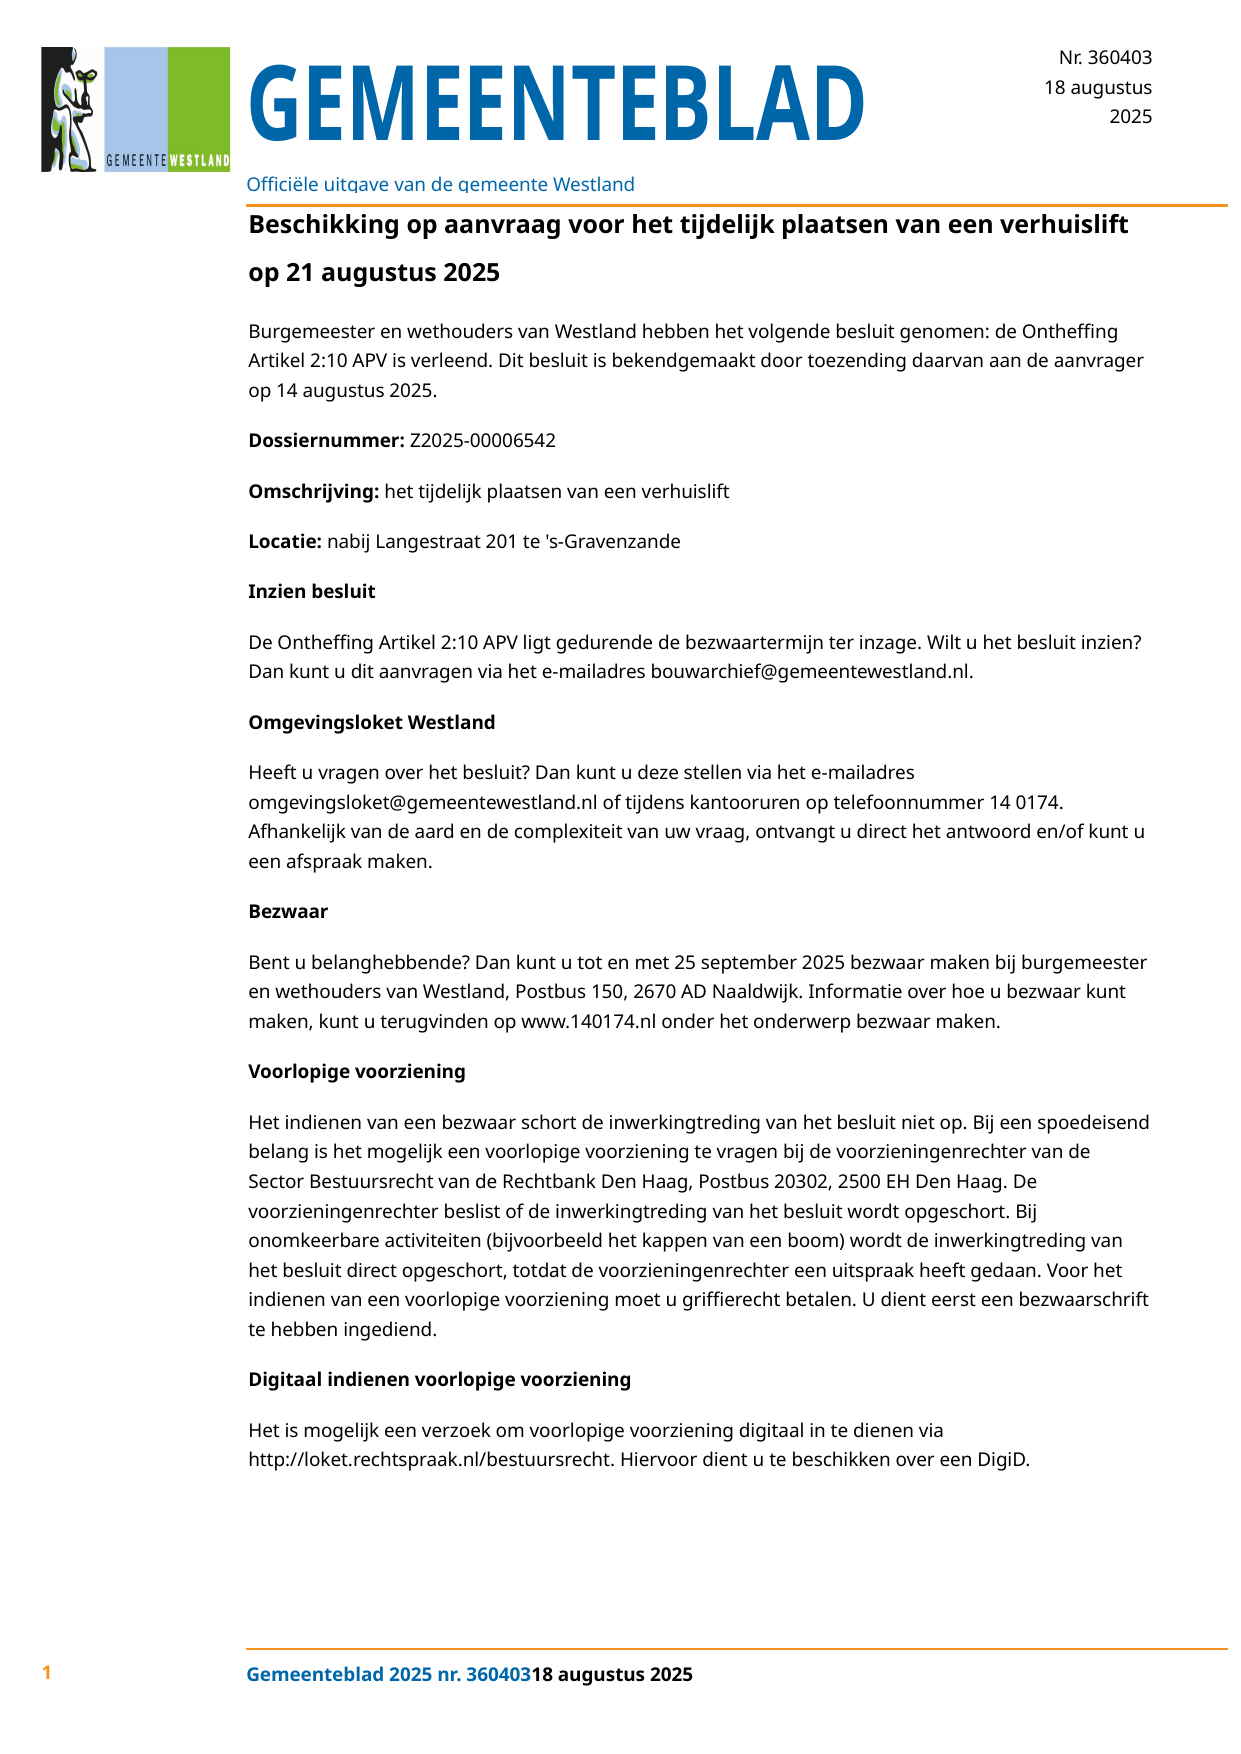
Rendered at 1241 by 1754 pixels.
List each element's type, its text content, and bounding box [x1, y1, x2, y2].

text De Ontheffing Artikel 2:10 APV ligt gedurende de bezwaartermijn ter inzage. Wilt u het besluit inzien? Dan kunt u dit aanvragen via het e-mailadres bouwarchief@gemeentewestland.nl. [248, 629, 1152, 684]
text Omgevingsloket Westland [248, 709, 1152, 735]
text Het is mogelijk een verzoek om voorlopige voorziening digitaal in te dienen via http://loket.rechtspraak.nl/bestuursrecht. Hiervoor dient u te beschikken over een DigiD. [248, 1417, 1152, 1472]
text Omschrijving: het tijdelijk plaatsen van een verhuislift [248, 478, 1152, 504]
text Voorlopige voorziening [248, 1059, 1152, 1084]
text Dossiernummer: Z2025-00006542 [248, 427, 1152, 453]
text Digitaal indienen voorlopige voorziening [248, 1367, 1152, 1392]
text Het indienen van een bezwaar schort de inwerkingtreding van het besluit niet op. Bij een spoedeisend belang is het mogelijk een voorlopige voorziening te vragen bij de voorzieningenrechter van de Sector Bestuursrecht van de Rechtbank Den Haag, Postbus 20302, 2500 EH Den Haag. De voorzieningenrechter beslist of de inwerkingtreding van het besluit wordt opgeschort. Bij onomkeerbare activiteiten (bijvoorbeeld het kappen van een boom) wordt de inwerkingtreding van het besluit direct opgeschort, totdat de voorzieningenrechter een uitspraak heeft gedaan. Voor het indienen van een voorlopige voorziening moet u griffierecht betalen. U dient eerst een bezwaarschrift te hebben ingediend. [248, 1109, 1152, 1342]
text Bezwaar [248, 899, 1152, 924]
text Bent u belanghebbende? Dan kunt u tot en met 25 september 2025 bezwaar maken bij burgemeester en wethouders van Westland, Postbus 150, 2670 AD Naaldwijk. Informatie over hoe u bezwaar kunt maken, kunt u terugvinden op www.140174.nl onder het onderwerp bezwaar maken. [248, 949, 1152, 1034]
text Locatie: nabij Langestraat 201 te 's-Gravenzande [248, 528, 1152, 554]
picture [41, 47, 231, 172]
text Burgemeester en wethouders van Westland hebben het volgende besluit genomen: de Ontheffing Artikel 2:10 APV is verleend. Dit besluit is bekendgemaakt door toezending daarvan aan de aanvrager op 14 augustus 2025. [248, 318, 1152, 403]
text Beschikking op aanvraag voor het tijdelijk plaatsen van een verhuislift op 21 augustus 2025 [248, 207, 1152, 288]
text Heeft u vragen over het besluit? Dan kunt u deze stellen via het e-mailadres omgevingsloket@gemeentewestland.nl of tijdens kantooruren op telefoonnummer 14 0174. Afhankelijk van de aard en de complexiteit van uw vraag, ontvangt u direct het antwoord en/of kunt u een afspraak maken. [248, 759, 1152, 874]
text Inzien besluit [248, 579, 1152, 604]
